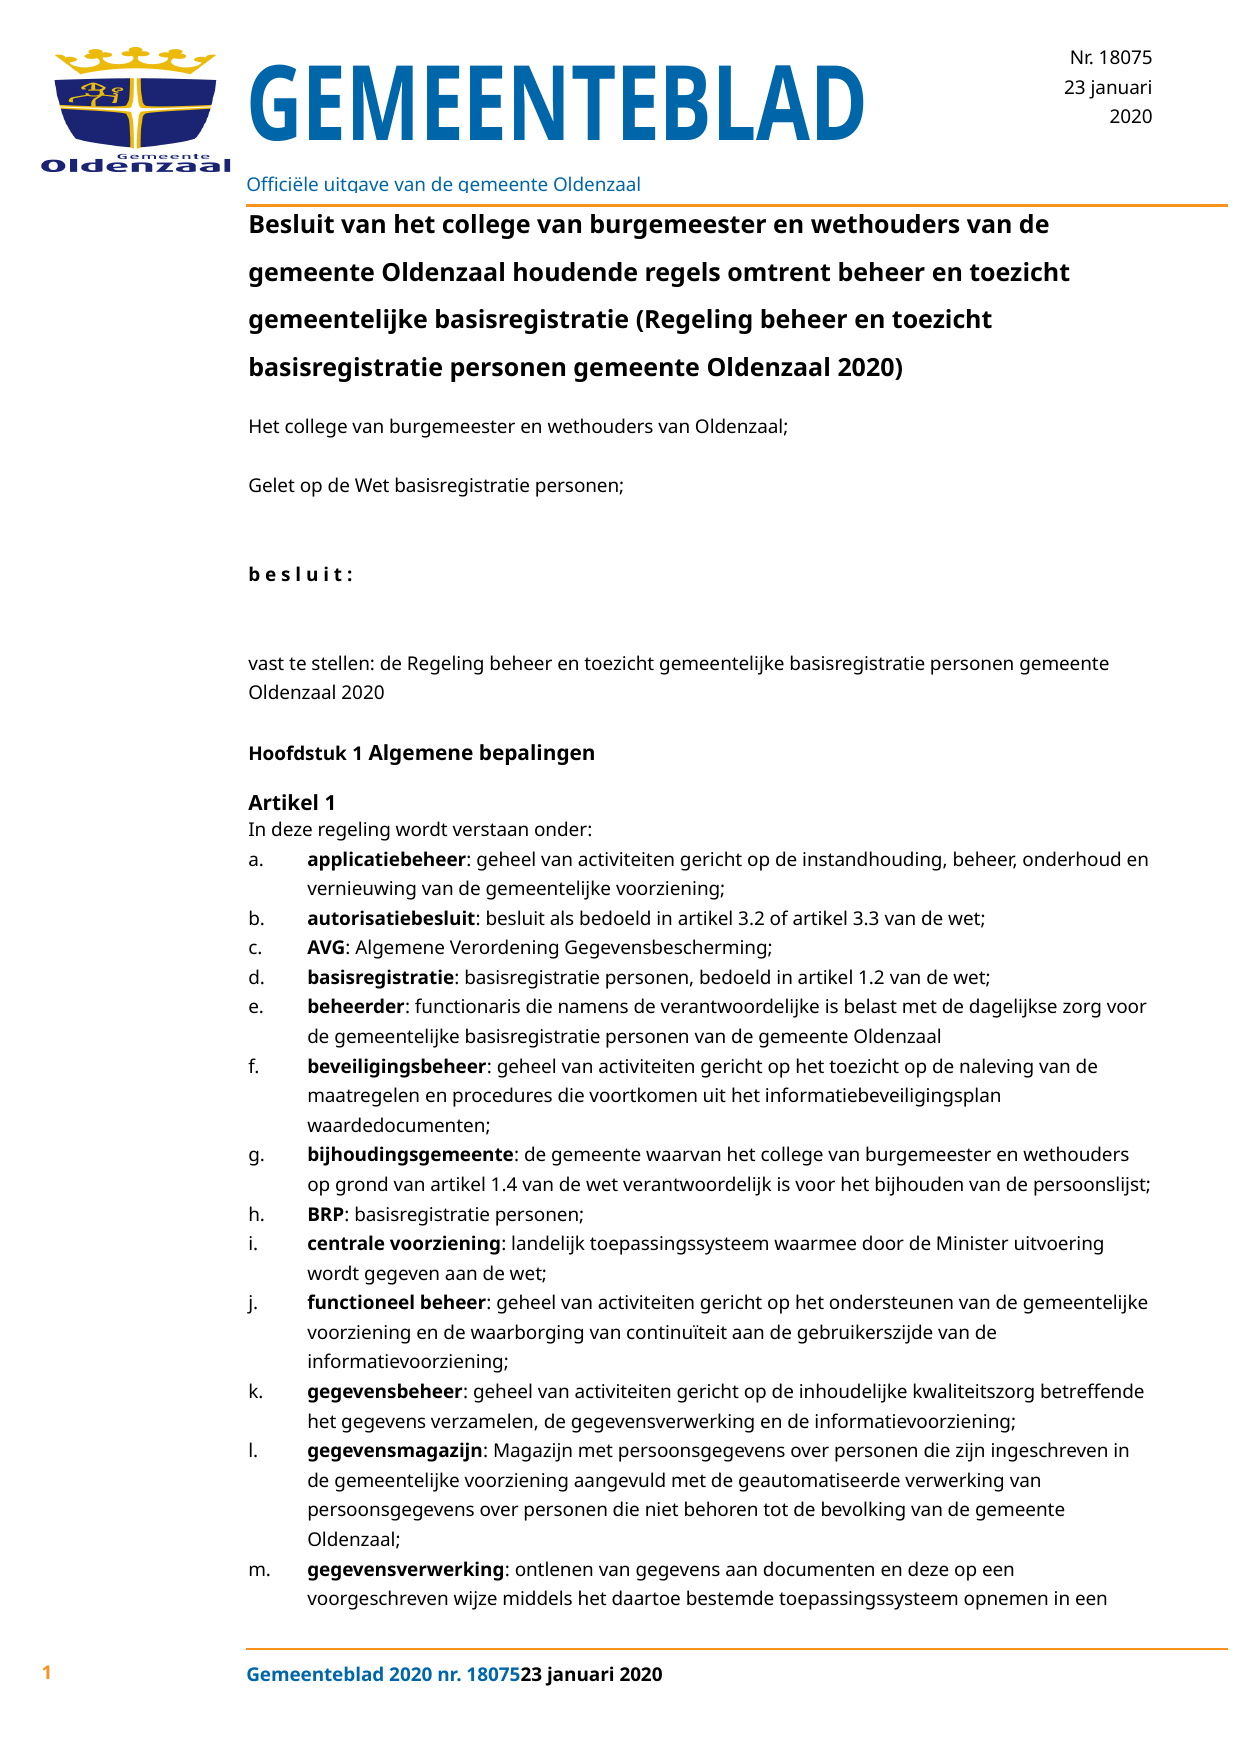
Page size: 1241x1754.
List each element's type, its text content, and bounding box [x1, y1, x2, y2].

text In deze regeling wordt verstaan onder: [248, 816, 1152, 842]
list gegevensbeheer: geheel van activiteiten gericht op de inhoudelijke kwaliteitszorg betreffende het gegevens verzamelen, de gegevensverwerking en de informatievoorziening; [248, 1378, 1152, 1434]
text vast te stellen: de Regeling beheer en toezicht gemeentelijke basisregistratie personen gemeente Oldenzaal 2020 [248, 650, 1152, 705]
picture [41, 47, 231, 172]
list BRP: basisregistratie personen; [248, 1201, 1152, 1227]
list gegevensmagazijn: Magazijn met persoonsgegevens over personen die zijn ingeschreven in de gemeentelijke voorziening aangevuld met de geautomatiseerde verwerking van persoonsgegevens over personen die niet behoren tot de bevolking van de gemeente Oldenzaal; [248, 1437, 1152, 1552]
list beveiligingsbeheer: geheel van activiteiten gericht op het toezicht op de naleving van de maatregelen en procedures die voortkomen uit het informatiebeveiligingsplan waardedocumenten; [248, 1053, 1152, 1138]
text Artikel 1 [248, 788, 1152, 816]
list centrale voorziening: landelijk toepassingssysteem waarmee door de Minister uitvoering wordt gegeven aan de wet; [248, 1230, 1152, 1286]
list functioneel beheer: geheel van activiteiten gericht op het ondersteunen van de gemeentelijke voorziening en de waarborging van continuïteit aan de gebruikerszijde van de informatievoorziening; [248, 1289, 1152, 1374]
list bijhoudingsgemeente: de gemeente waarvan het college van burgemeester en wethouders op grond van artikel 1.4 van de wet verantwoordelijk is voor het bijhouden van de persoonslijst; [248, 1142, 1152, 1197]
text Gelet op de Wet basisregistratie personen; [248, 472, 1152, 498]
list AVG: Algemene Verordening Gegevensbescherming; [248, 934, 1152, 960]
list gegevensverwerking: ontlenen van gegevens aan documenten en deze op een voorgeschreven wijze middels het daartoe bestemde toepassingssysteem opnemen in een [248, 1556, 1152, 1611]
list applicatiebeheer: geheel van activiteiten gericht op de instandhouding, beheer, onderhoud en vernieuwing van de gemeentelijke voorziening; [248, 846, 1152, 901]
text b e s l u i t : [248, 561, 1152, 587]
list beheerder: functionaris die namens de verantwoordelijke is belast met de dagelijkse zorg voor de gemeentelijke basisregistratie personen van de gemeente Oldenzaal [248, 994, 1152, 1049]
text Het college van burgemeester en wethouders van Oldenzaal; [248, 413, 1152, 439]
list autorisatiebesluit: besluit als bedoeld in artikel 3.2 of artikel 3.3 van de wet; [248, 905, 1152, 931]
text Hoofdstuk 1 Algemene bepalingen [248, 738, 1152, 767]
text Besluit van het college van burgemeester en wethouders van de gemeente Oldenzaal houdende regels omtrent beheer en toezicht gemeentelijke basisregistratie (Regeling beheer en toezicht basisregistratie personen gemeente Oldenzaal 2020) [248, 207, 1152, 384]
list basisregistratie: basisregistratie personen, bedoeld in artikel 1.2 van de wet; [248, 964, 1152, 990]
